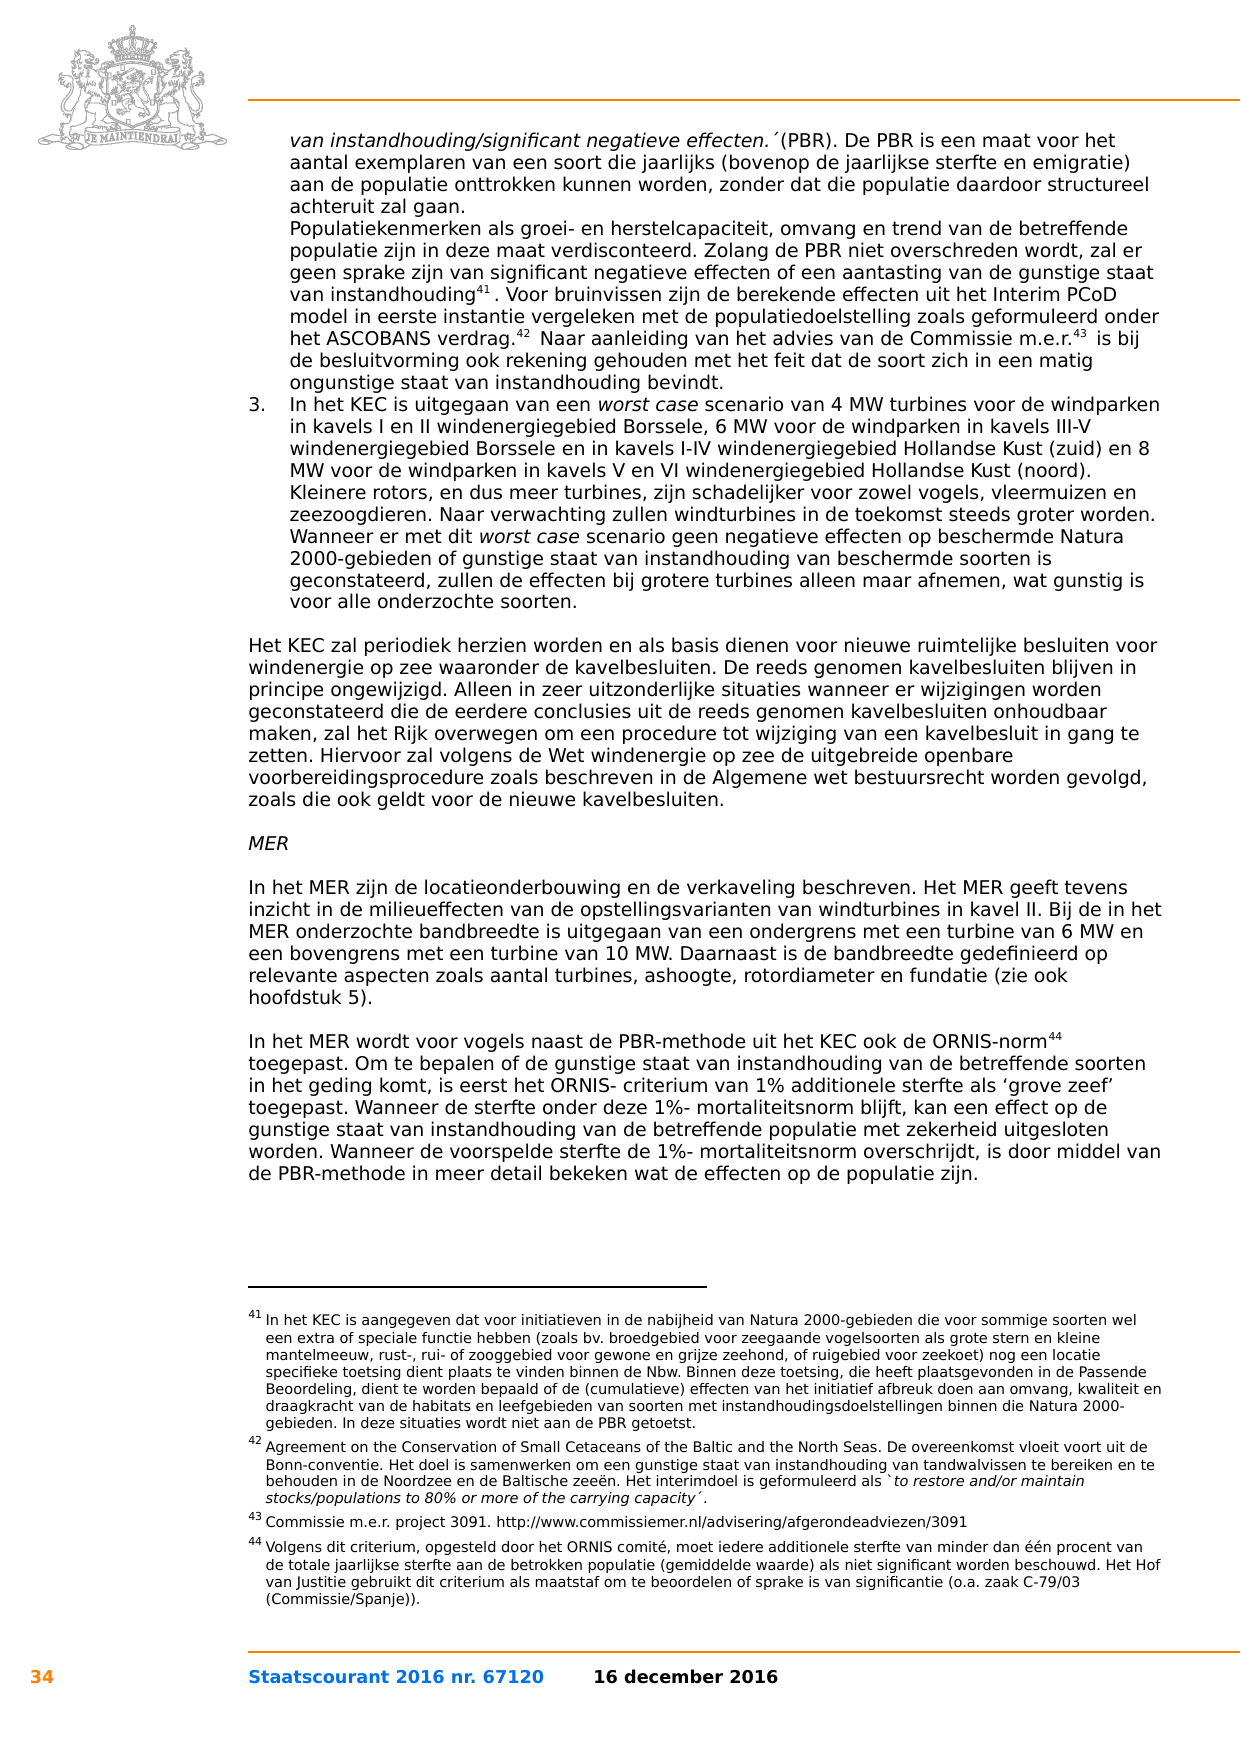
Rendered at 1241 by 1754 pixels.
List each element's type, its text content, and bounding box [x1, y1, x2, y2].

text Agreement on the Conservation of Small Cetaceans of the Baltic and the North Seas. De overeenkomst vloeit voort uit de Bonn-conventie. Het doel is samenwerken om een gunstige staat van instandhouding van tandwalvissen te bereiken en te behouden in de Noordzee en de Baltische zeeën. Het interimdoel is geformuleerd als `to restore and/or maintain stocks/populations to 80% or more of the carrying capacity´. [248, 1434, 1163, 1507]
text Het KEC zal periodiek herzien worden en als basis dienen voor nieuwe ruimtelijke besluiten voor windenergie op zee waaronder de kavelbesluiten. De reeds genomen kavelbesluiten blijven in principe ongewijzigd. Alleen in zeer uitzonderlijke situaties wanneer er wijzigingen worden geconstateerd die de eerdere conclusies uit de reeds genomen kavelbesluiten onhoudbaar maken, zal het Rijk overwegen om een procedure tot wijziging van een kavelbesluit in gang te zetten. Hiervoor zal volgens de Wet windenergie op zee de uitgebreide openbare voorbereidingsprocedure zoals beschreven in de Algemene wet bestuursrecht worden gevolgd, zoals die ook geldt voor de nieuwe kavelbesluiten. [248, 635, 1163, 811]
text In het KEC is aangegeven dat voor initiatieven in de nabijheid van Natura 2000-gebieden die voor sommige soorten wel een extra of speciale functie hebben (zoals bv. broedgebied voor zeegaande vogelsoorten als grote stern en kleine mantelmeeuw, rust-, rui- of zooggebied voor gewone en grijze zeehond, of ruigebied voor zeekoet) nog een locatie specifieke toetsing dient plaats te vinden binnen de Nbw. Binnen deze toetsing, die heeft plaatsgevonden in de Passende Beoordeling, dient te worden bepaald of de (cumulatieve) effecten van het initiatief afbreuk doen aan omvang, kwaliteit en draagkracht van de habitats en leefgebieden van soorten met instandhoudingsdoelstellingen binnen die Natura 2000-gebieden. In deze situaties wordt niet aan de PBR getoetst. [248, 1308, 1163, 1432]
text 3. In het KEC is uitgegaan van een worst case scenario van 4 MW turbines voor de windparken in kavels I en II windenergiegebied Borssele, 6 MW voor de windparken in kavels III-V windenergiegebied Borssele en in kavels I-IV windenergiegebied Hollandse Kust (zuid) en 8 MW voor de windparken in kavels V en VI windenergiegebied Hollandse Kust (noord). Kleinere rotors, en dus meer turbines, zijn schadelijker voor zowel vogels, vleermuizen en zeezoogdieren. Naar verwachting zullen windturbines in de toekomst steeds groter worden. Wanneer er met dit worst case scenario geen negatieve effecten op beschermde Natura 2000-gebieden of gunstige staat van instandhouding van beschermde soorten is geconstateerd, zullen de effecten bij grotere turbines alleen maar afnemen, wat gunstig is voor alle onderzochte soorten. [248, 394, 1163, 613]
text In het MER wordt voor vogels naast de PBR-methode uit het KEC ook de ORNIS-norm toegepast. Om te bepalen of de gunstige staat van instandhouding van de betreffende soorten in het geding komt, is eerst het ORNIS- criterium van 1% additionele sterfte als ‘grove zeef’ toegepast. Wanneer de sterfte onder deze 1%- mortaliteitsnorm blijft, kan een effect op de gunstige staat van instandhouding van de betreffende populatie met zekerheid uitgesloten worden. Wanneer de voorspelde sterfte de 1%- mortaliteitsnorm overschrijdt, is door middel van de PBR-methode in meer detail bekeken wat de effecten op de populatie zijn. [248, 1031, 1163, 1184]
text In het MER zijn de locatieonderbouwing en de verkaveling beschreven. Het MER geeft tevens inzicht in de milieueffecten van de opstellingsvarianten van windturbines in kavel II. Bij de in het MER onderzochte bandbreedte is uitgegaan van een ondergrens met een turbine van 6 MW en een bovengrens met een turbine van 10 MW. Daarnaast is de bandbreedte gedefinieerd op relevante aspecten zoals aantal turbines, ashoogte, rotordiameter en fundatie (zie ook hoofdstuk 5). [248, 877, 1163, 1009]
subtitle MER [248, 833, 1163, 855]
text Volgens dit criterium, opgesteld door het ORNIS comité, moet iedere additionele sterfte van minder dan één procent van de totale jaarlijkse sterfte aan de betrokken populatie (gemiddelde waarde) als niet significant worden beschouwd. Het Hof van Justitie gebruikt dit criterium als maatstaf om te beoordelen of sprake is van significantie (o.a. zaak C-79/03 (Commissie/Spanje)). [248, 1535, 1163, 1608]
text Populatiekenmerken als groei- en herstelcapaciteit, omvang en trend van de betreffende populatie zijn in deze maat verdisconteerd. Zolang de PBR niet overschreden wordt, zal er geen sprake zijn van significant negatieve effecten of een aantasting van de gunstige staat van instandhouding. Voor bruinvissen zijn de berekende effecten uit het Interim PCoD model in eerste instantie vergeleken met de populatiedoelstelling zoals geformuleerd onder het ASCOBANS verdrag. Naar aanleiding van het advies van de Commissie m.e.r. is bij de besluitvorming ook rekening gehouden met het feit dat de soort zich in een matig ongunstige staat van instandhouding bevindt. [289, 218, 1163, 394]
text van instandhouding/significant negatieve effecten.´(PBR). De PBR is een maat voor het aantal exemplaren van een soort die jaarlijks (bovenop de jaarlijkse sterfte en emigratie) aan de populatie onttrokken kunnen worden, zonder dat die populatie daardoor structureel achteruit zal gaan. [248, 130, 1163, 218]
picture [38, 25, 227, 150]
text Commissie m.e.r. project 3091. http://www.commissiemer.nl/advisering/afgerondeadviezen/3091 [248, 1510, 1163, 1532]
